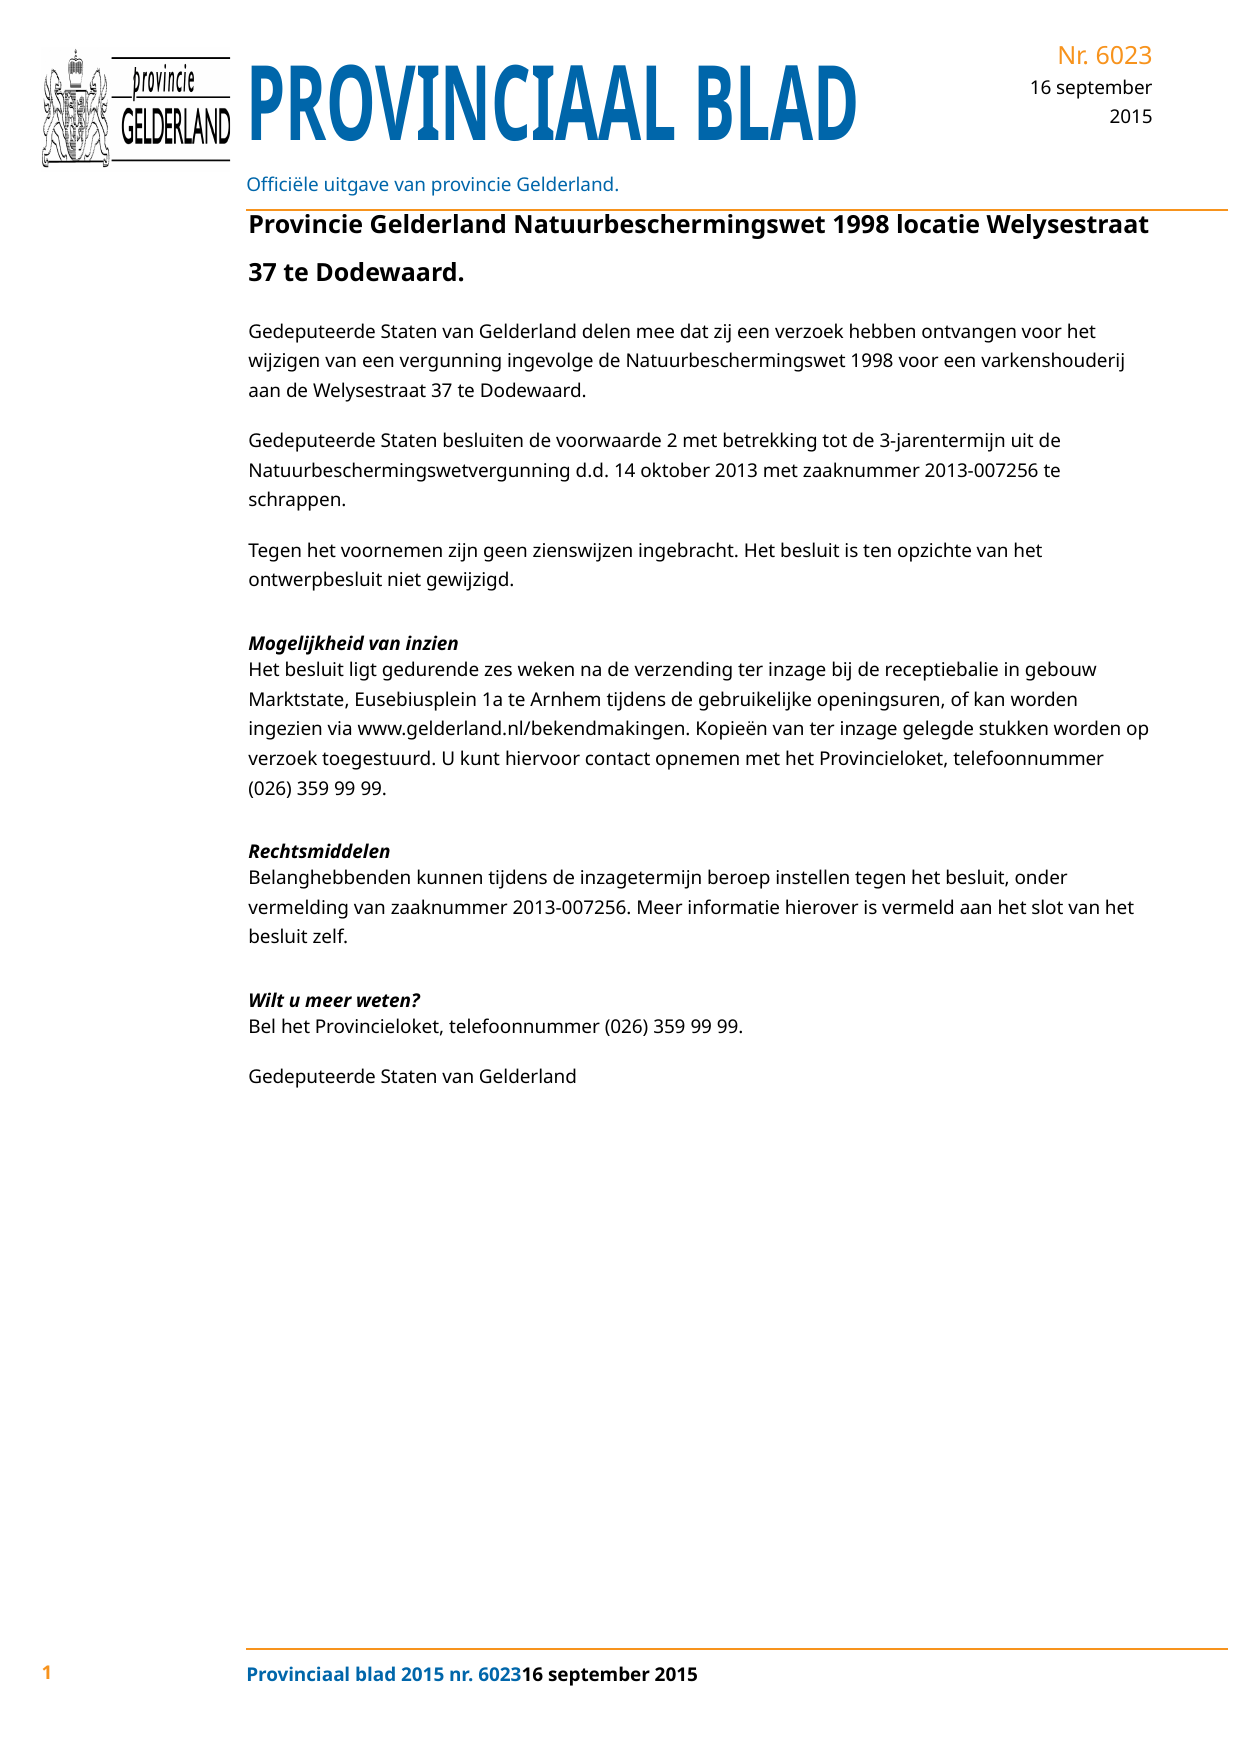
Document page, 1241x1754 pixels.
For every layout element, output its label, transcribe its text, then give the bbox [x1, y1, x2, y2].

text Gedeputeerde Staten besluiten de voorwaarde 2 met betrekking tot de 3-jarentermijn uit de Natuurbeschermingswetvergunning d.d. 14 oktober 2013 met zaaknummer 2013-007256 te schrappen. [248, 427, 1152, 512]
text Wilt u meer weten? [248, 987, 1152, 1013]
text Provincie Gelderland Natuurbeschermingswet 1998 locatie Welysestraat 37 te Dodewaard. [248, 211, 1152, 288]
text Mogelijkheid van inzien [248, 631, 1152, 656]
text Rechtsmiddelen [248, 839, 1152, 864]
picture [41, 47, 231, 172]
text Gedeputeerde Staten van Gelderland [248, 1064, 1152, 1089]
text Het besluit ligt gedurende zes weken na de verzending ter inzage bij de receptiebalie in gebouw Marktstate, Eusebiusplein 1a te Arnhem tijdens de gebruikelijke openingsuren, of kan worden ingezien via www.gelderland.nl/bekendmakingen. Kopieën van ter inzage gelegde stukken worden op verzoek toegestuurd. U kunt hiervoor contact opnemen met het Provincieloket, telefoonnummer (026) 359 99 99. [248, 656, 1152, 800]
text Tegen het voornemen zijn geen zienswijzen ingebracht. Het besluit is ten opzichte van het ontwerpbesluit niet gewijzigd. [248, 537, 1152, 592]
text Belanghebbenden kunnen tijdens de inzagetermijn beroep instellen tegen het besluit, onder vermelding van zaaknummer 2013-007256. Meer informatie hierover is vermeld aan het slot van het besluit zelf. [248, 864, 1152, 949]
text Gedeputeerde Staten van Gelderland delen mee dat zij een verzoek hebben ontvangen voor het wijzigen van een vergunning ingevolge de Natuurbeschermingswet 1998 voor een varkenshouderij aan de Welysestraat 37 te Dodewaard. [248, 318, 1152, 403]
text Bel het Provincieloket, telefoonnummer (026) 359 99 99. [248, 1013, 1152, 1039]
